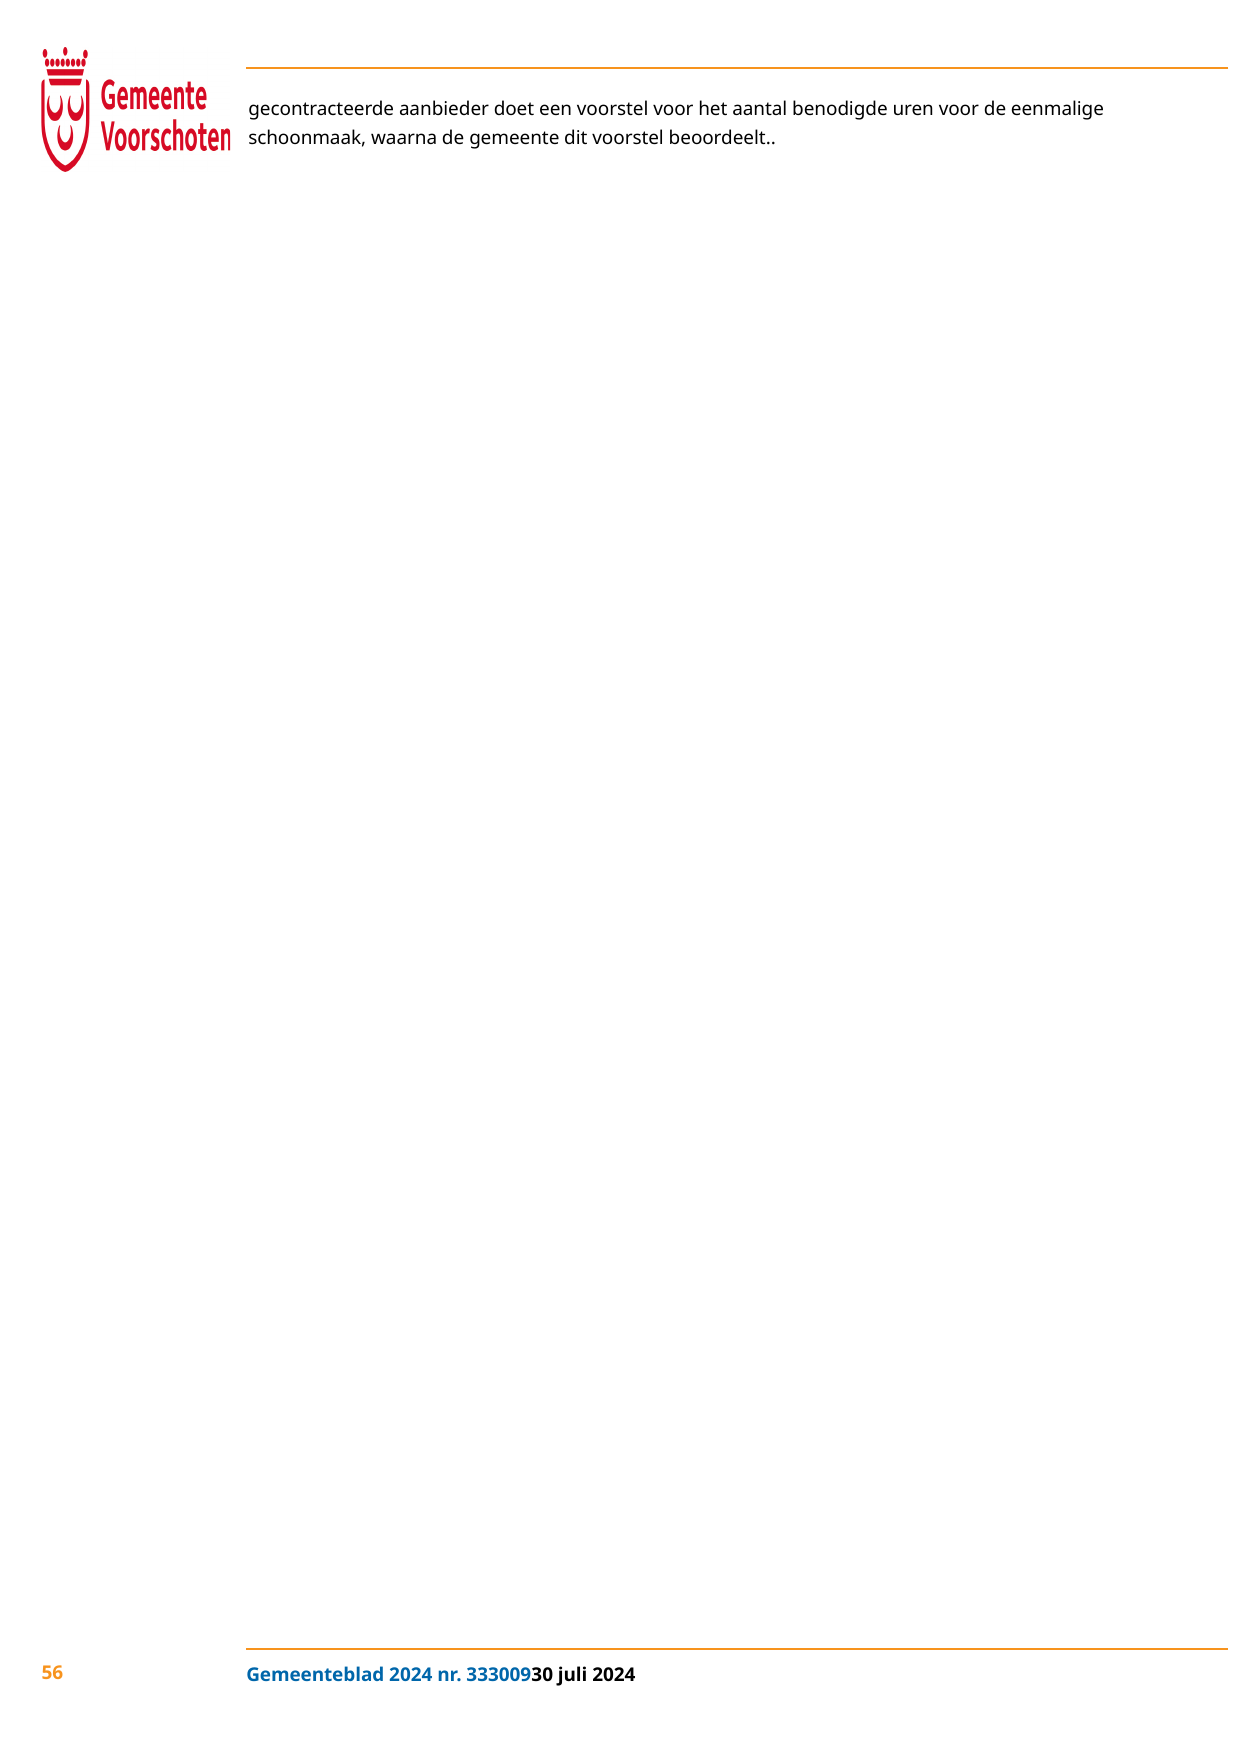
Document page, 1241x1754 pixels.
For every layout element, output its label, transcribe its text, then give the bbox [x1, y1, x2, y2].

picture [41, 47, 231, 172]
text gecontracteerde aanbieder doet een voorstel voor het aantal benodigde uren voor de eenmalige schoonmaak, waarna de gemeente dit voorstel beoordeelt.. [248, 95, 1152, 150]
